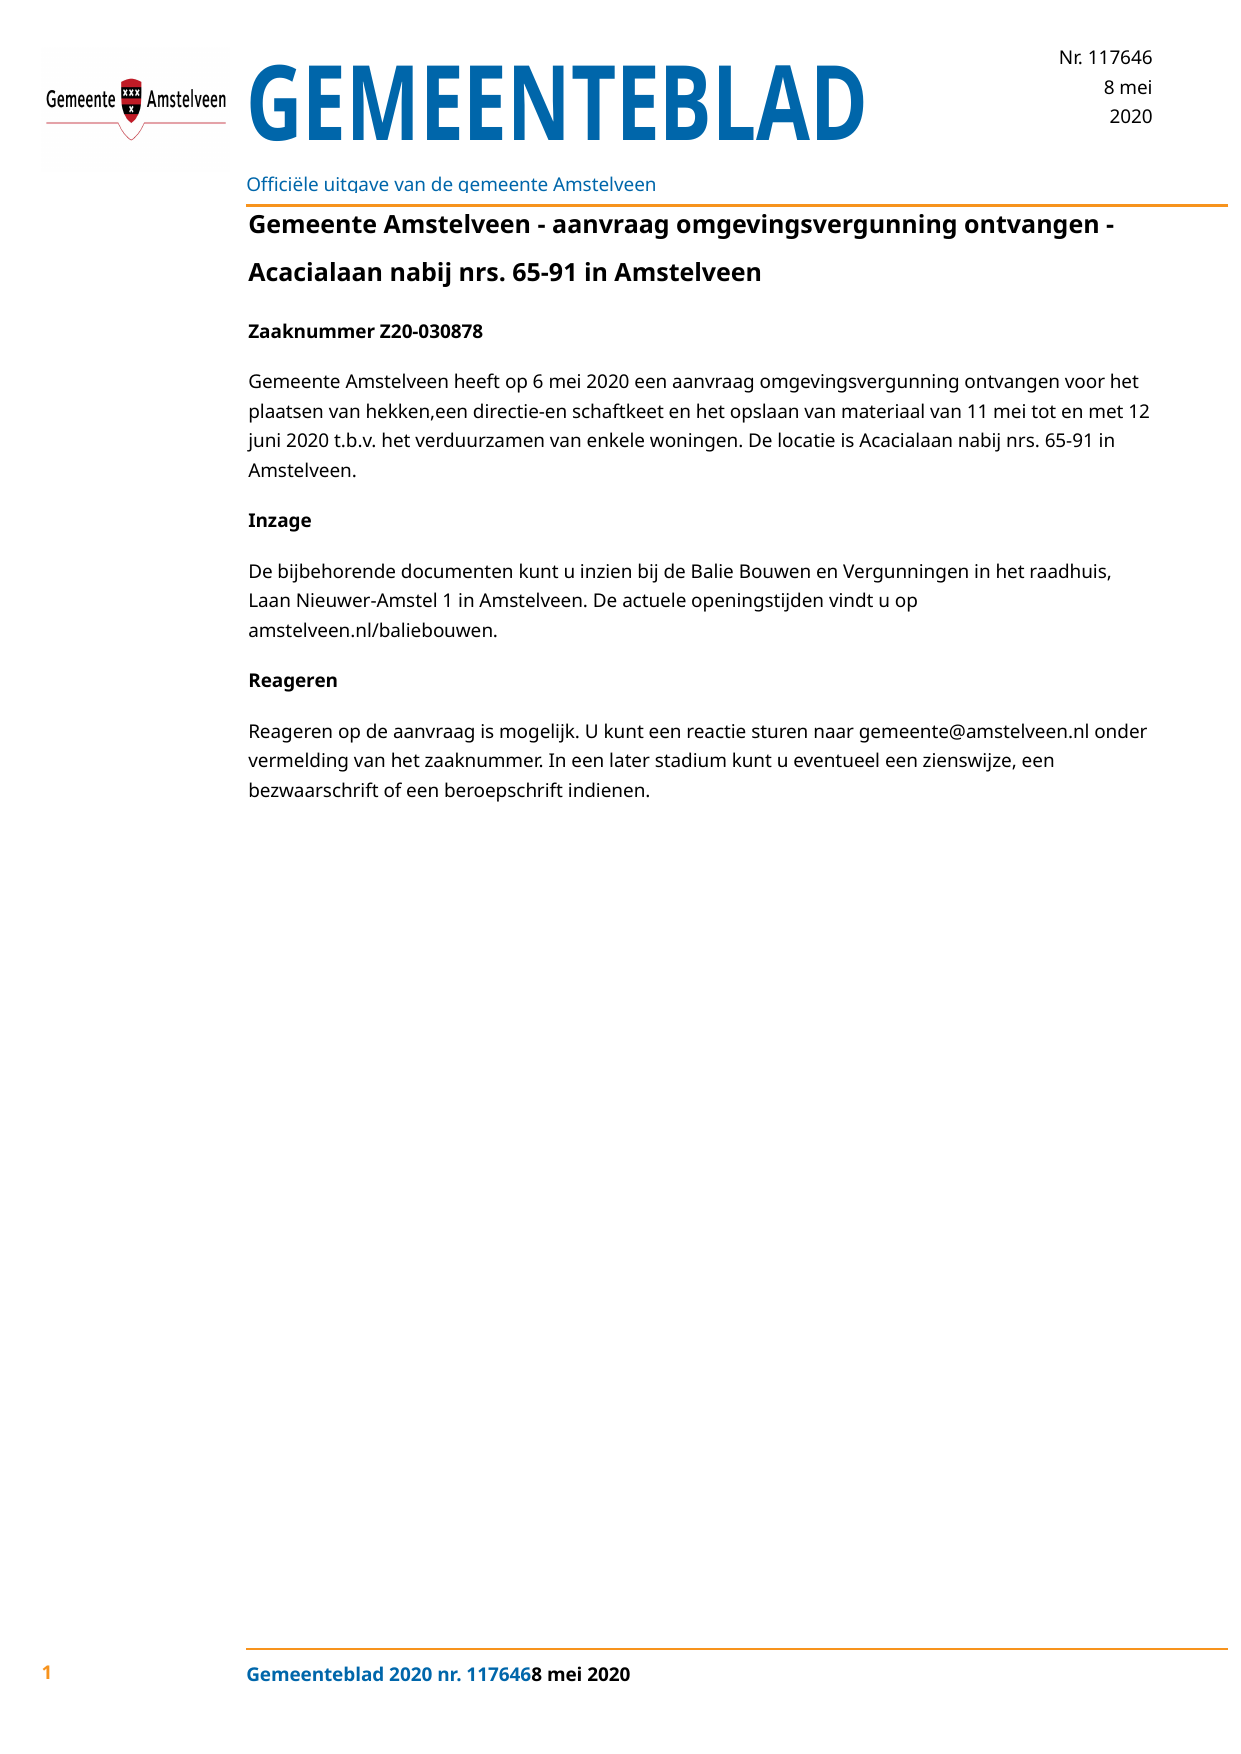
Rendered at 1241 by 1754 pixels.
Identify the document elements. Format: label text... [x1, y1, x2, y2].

text Zaaknummer Z20-030878 [248, 318, 1152, 344]
text Gemeente Amstelveen heeft op 6 mei 2020 een aanvraag omgevingsvergunning ontvangen voor het plaatsen van hekken,een directie-en schaftkeet en het opslaan van materiaal van 11 mei tot en met 12 juni 2020 t.b.v. het verduurzamen van enkele woningen. De locatie is Acacialaan nabij nrs. 65-91 in Amstelveen. [248, 368, 1152, 483]
text De bijbehorende documenten kunt u inzien bij de Balie Bouwen en Vergunningen in het raadhuis, Laan Nieuwer-Amstel 1 in Amstelveen. De actuele openingstijden vindt u op amstelveen.nl/baliebouwen. [248, 558, 1152, 643]
text Inzage [248, 507, 1152, 533]
text Reageren [248, 667, 1152, 693]
text Reageren op de aanvraag is mogelijk. U kunt een reactie sturen naar gemeente@amstelveen.nl onder vermelding van het zaaknummer. In een later stadium kunt u eventueel een zienswijze, een bezwaarschrift of een beroepschrift indienen. [248, 718, 1152, 803]
text Gemeente Amstelveen - aanvraag omgevingsvergunning ontvangen - Acacialaan nabij nrs. 65-91 in Amstelveen [248, 207, 1152, 288]
picture [41, 47, 231, 172]
